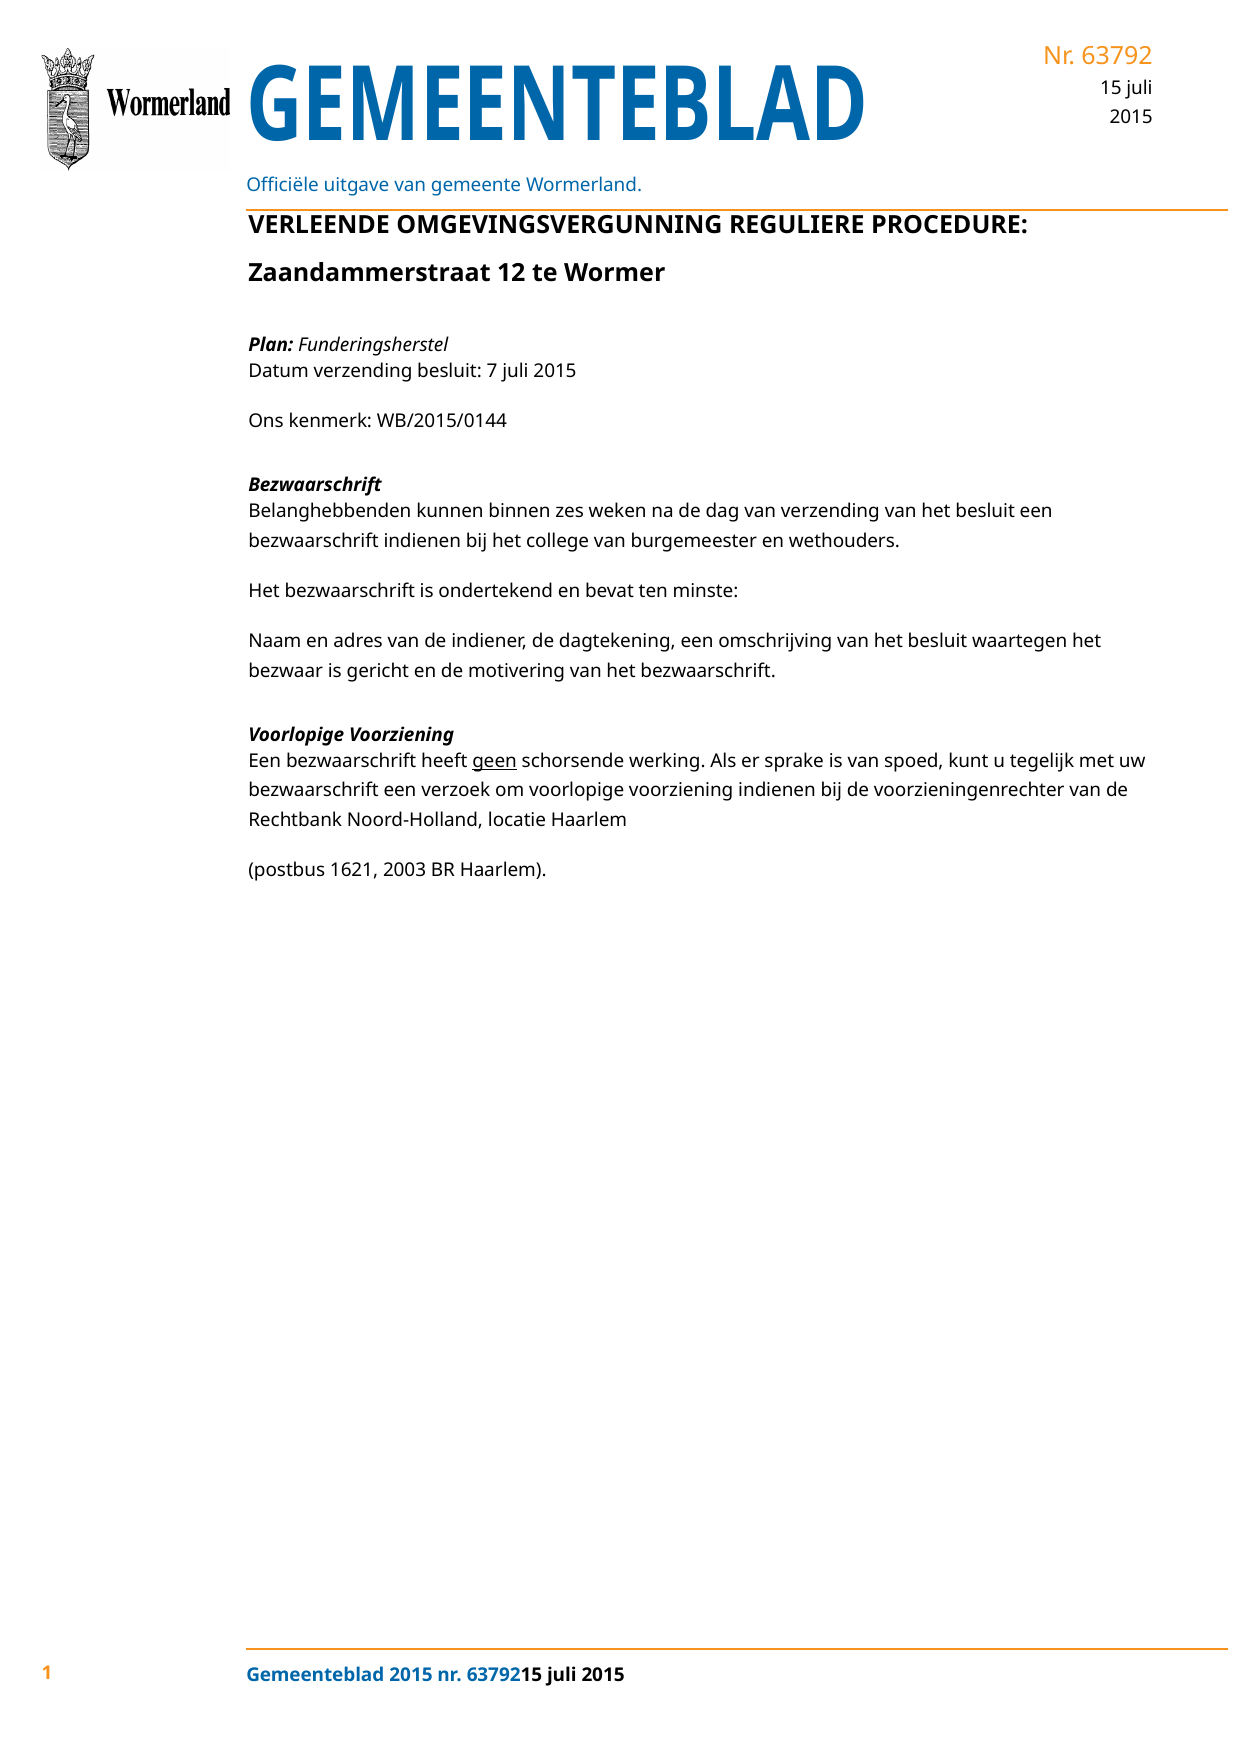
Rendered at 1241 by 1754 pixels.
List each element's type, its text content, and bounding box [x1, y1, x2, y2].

text Het bezwaarschrift is ondertekend en bevat ten minste: [248, 577, 1152, 603]
text Plan: Funderingsherstel [248, 331, 1152, 357]
text Datum verzending besluit: 7 juli 2015 [248, 357, 1152, 383]
text Een bezwaarschrift heeft geen schorsende werking. Als er sprake is van spoed, kunt u tegelijk met uw bezwaarschrift een verzoek om voorlopige voorziening indienen bij de voorzieningenrechter van de Rechtbank Noord-Holland, locatie Haarlem [248, 747, 1152, 832]
text Voorlopige Voorziening [248, 721, 1152, 747]
text Ons kenmerk: WB/2015/0144 [248, 408, 1152, 433]
text VERLEENDE OMGEVINGSVERGUNNING REGULIERE PROCEDURE: Zaandammerstraat 12 te Wormer [248, 211, 1152, 288]
text (postbus 1621, 2003 BR Haarlem). [248, 857, 1152, 882]
picture [41, 47, 231, 172]
text Belanghebbenden kunnen binnen zes weken na de dag van verzending van het besluit een bezwaarschrift indienen bij het college van burgemeester en wethouders. [248, 497, 1152, 553]
text Naam en adres van de indiener, de dagtekening, een omschrijving van het besluit waartegen het bezwaar is gericht en de motivering van het bezwaarschrift. [248, 628, 1152, 683]
text Bezwaarschrift [248, 472, 1152, 497]
